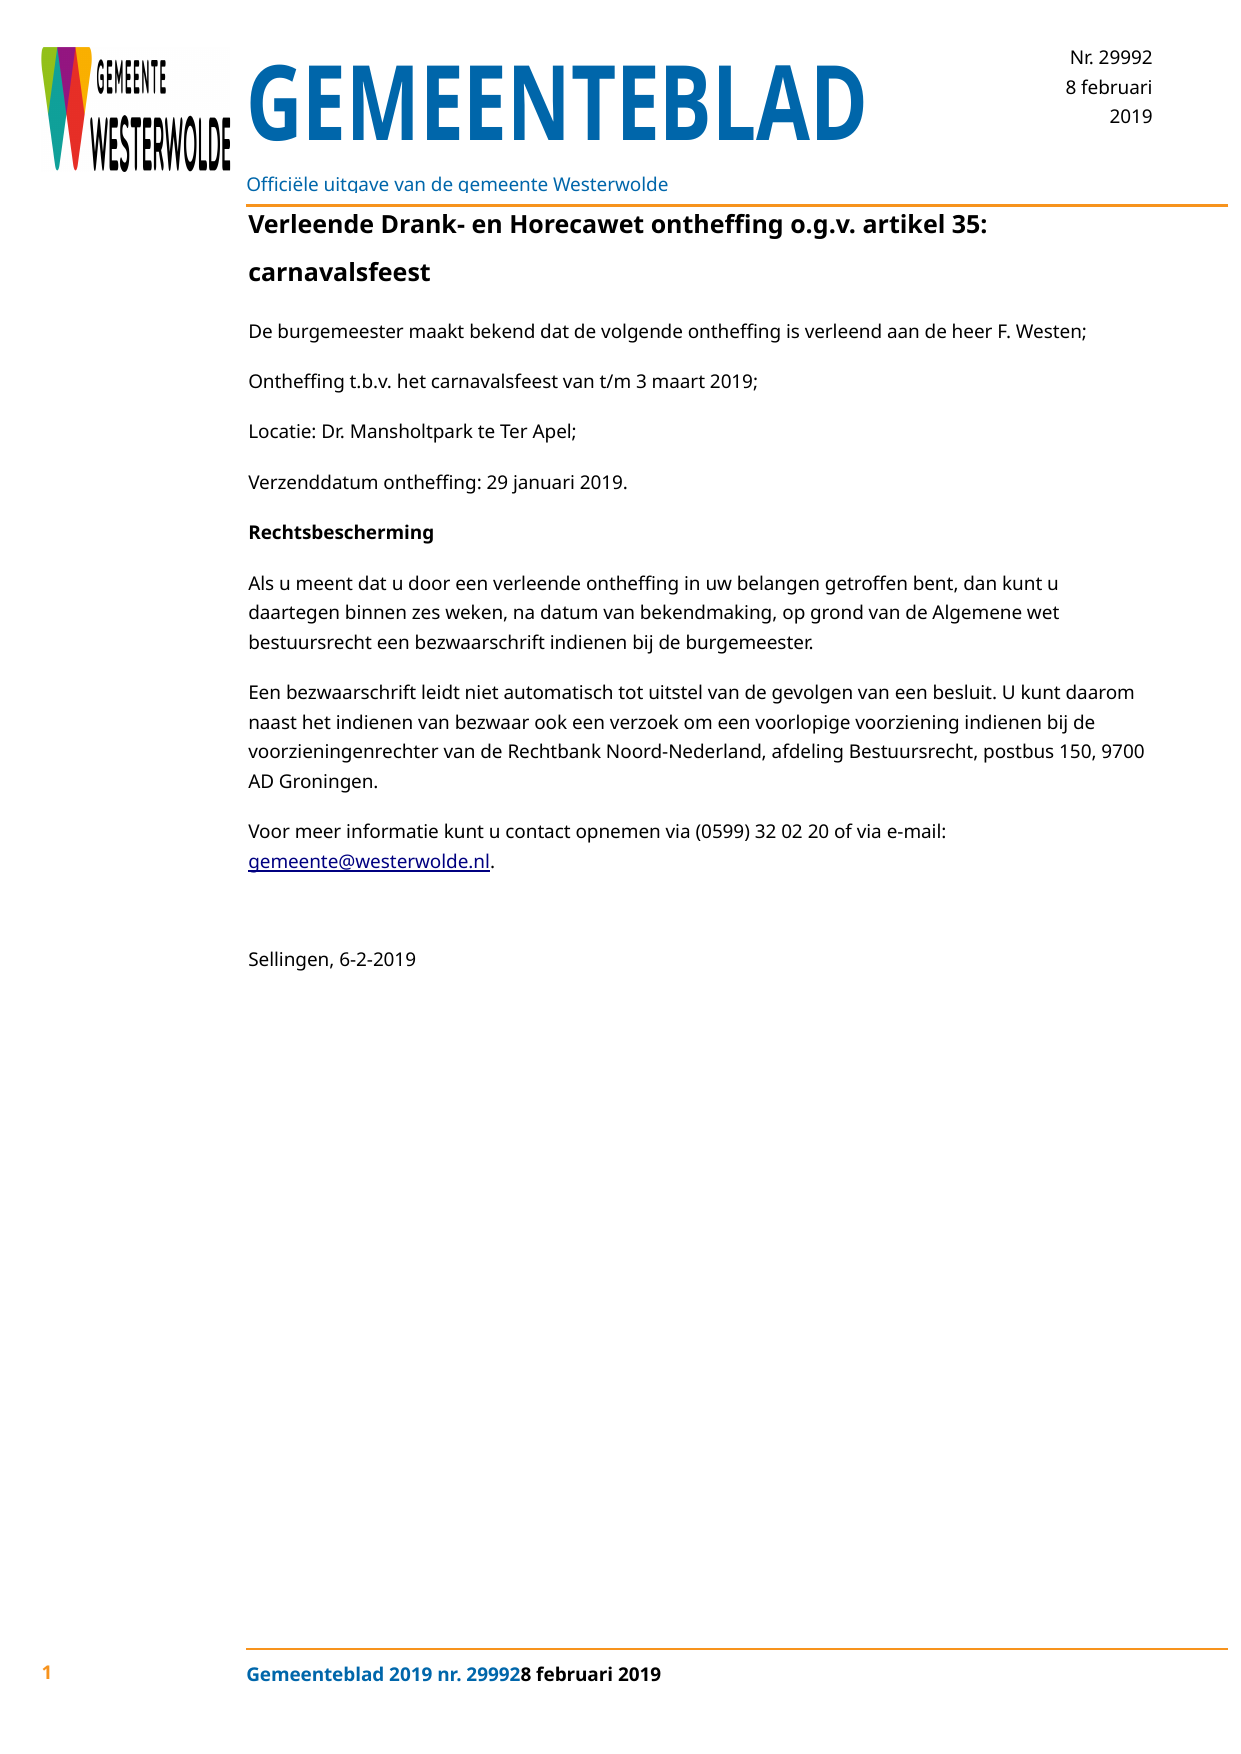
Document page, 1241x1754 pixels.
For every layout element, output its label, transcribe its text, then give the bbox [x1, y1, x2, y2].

text Rechtsbescherming [248, 519, 1152, 545]
text Verzenddatum ontheffing: 29 januari 2019. [248, 469, 1152, 495]
text Sellingen, 6-2-2019 [248, 947, 1152, 972]
text Ontheffing t.b.v. het carnavalsfeest van t/m 3 maart 2019; [248, 368, 1152, 394]
text Locatie: Dr. Mansholtpark te Ter Apel; [248, 419, 1152, 444]
text Een bezwaarschrift leidt niet automatisch tot uitstel van de gevolgen van een besluit. U kunt daarom naast het indienen van bezwaar ook een verzoek om een voorlopige voorziening indienen bij de voorzieningenrechter van de Rechtbank Noord-Nederland, afdeling Bestuursrecht, postbus 150, 9700 AD Groningen. [248, 679, 1152, 794]
text Voor meer informatie kunt u contact opnemen via (0599) 32 02 20 of via e-mail: gemeente@westerwolde.nl. [248, 819, 1152, 874]
text De burgemeester maakt bekend dat de volgende ontheffing is verleend aan de heer F. Westen; [248, 318, 1152, 344]
text Verleende Drank- en Horecawet ontheffing o.g.v. artikel 35: carnavalsfeest [248, 207, 1152, 288]
text Als u meent dat u door een verleende ontheffing in uw belangen getroffen bent, dan kunt u daartegen binnen zes weken, na datum van bekendmaking, op grond van de Algemene wet bestuursrecht een bezwaarschrift indienen bij de burgemeester. [248, 570, 1152, 655]
picture [41, 47, 231, 172]
